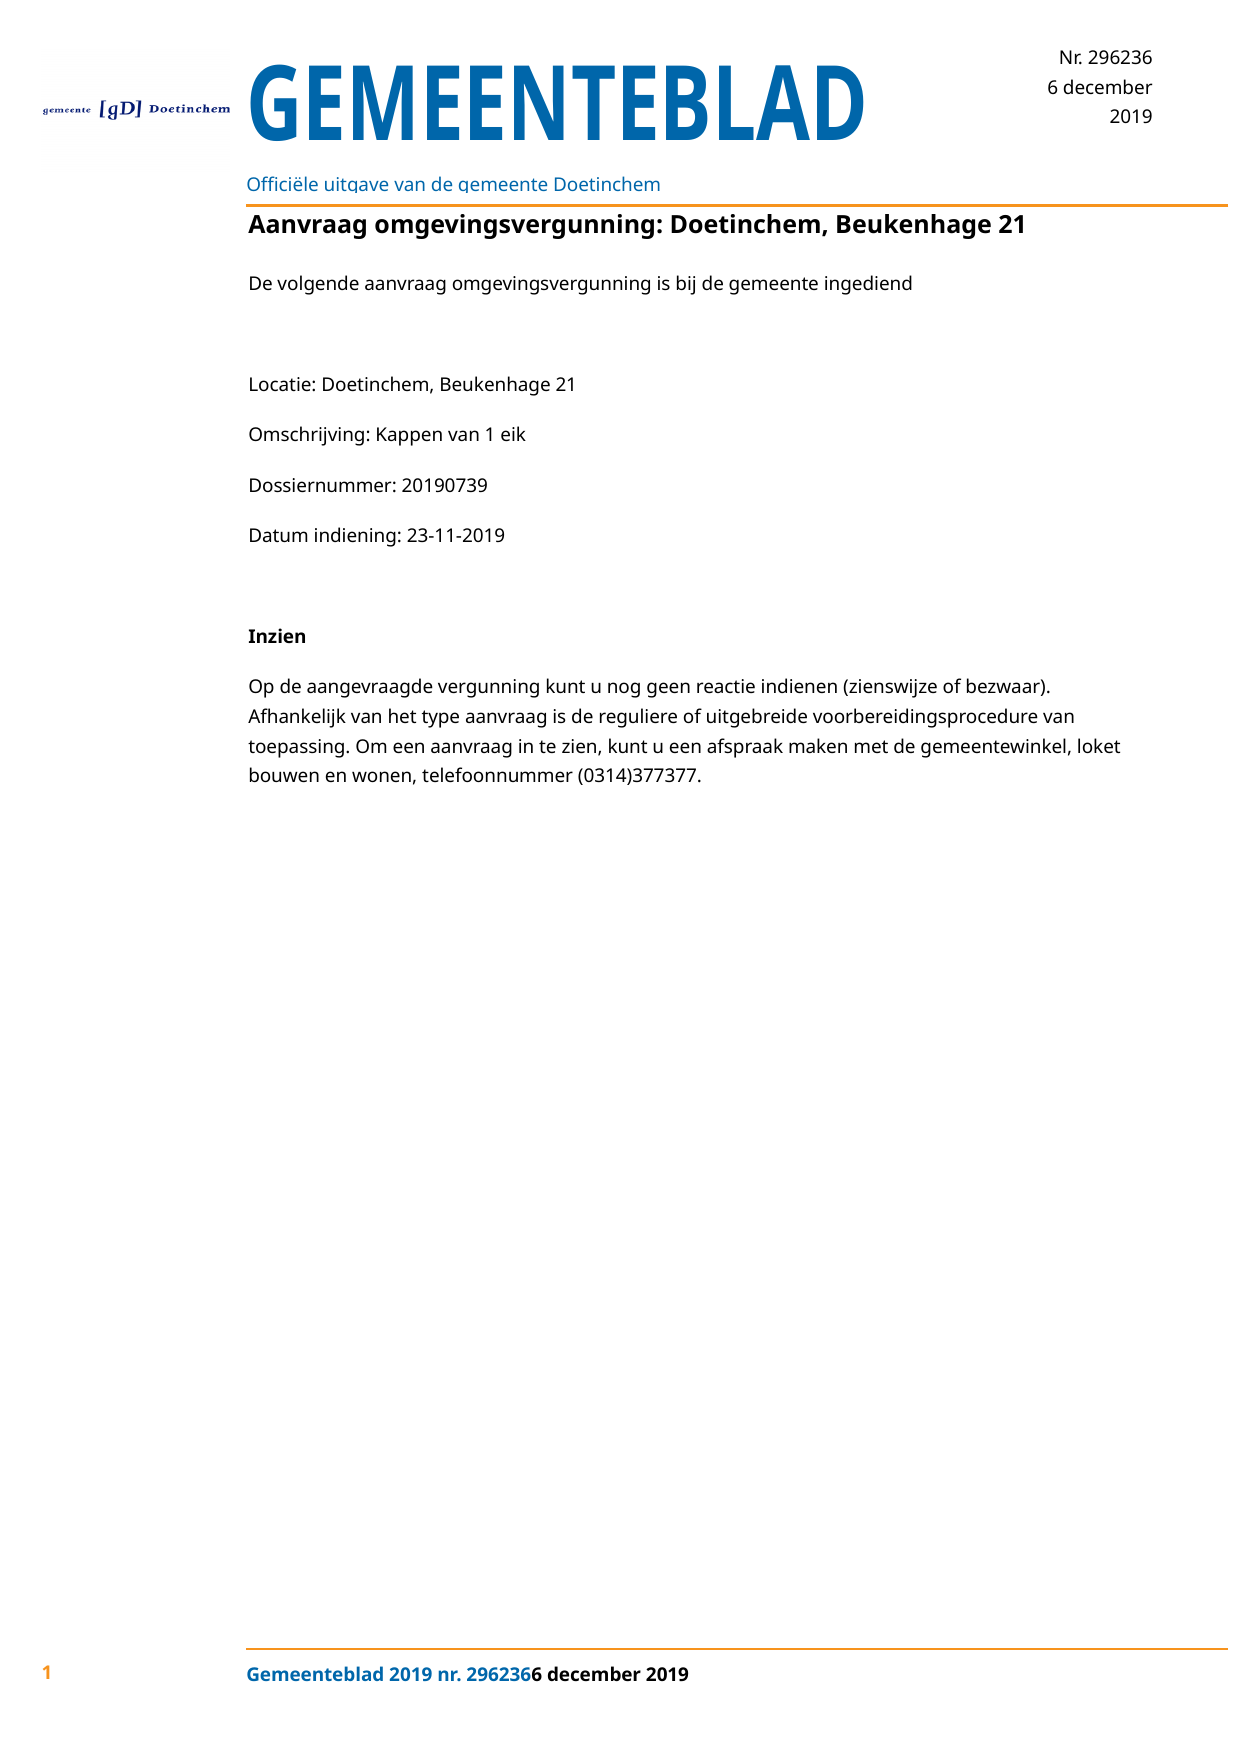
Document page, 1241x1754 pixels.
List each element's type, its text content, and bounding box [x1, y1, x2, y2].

text Locatie: Doetinchem, Beukenhage 21 [248, 371, 1152, 397]
text Aanvraag omgevingsvergunning: Doetinchem, Beukenhage 21 [248, 207, 1152, 241]
text Datum indiening: 23-11-2019 [248, 522, 1152, 548]
text De volgende aanvraag omgevingsvergunning is bij de gemeente ingediend [248, 270, 1152, 296]
text Op de aangevraagde vergunning kunt u nog geen reactie indienen (zienswijze of bezwaar). Afhankelijk van het type aanvraag is de reguliere of uitgebreide voorbereidingsprocedure van toepassing. Om een aanvraag in te zien, kunt u een afspraak maken met de gemeentewinkel, loket bouwen en wonen, telefoonnummer (0314)377377. [248, 674, 1152, 788]
text Inzien [248, 623, 1152, 649]
text Dossiernummer: 20190739 [248, 472, 1152, 498]
text Omschrijving: Kappen van 1 eik [248, 422, 1152, 447]
picture [41, 47, 231, 172]
